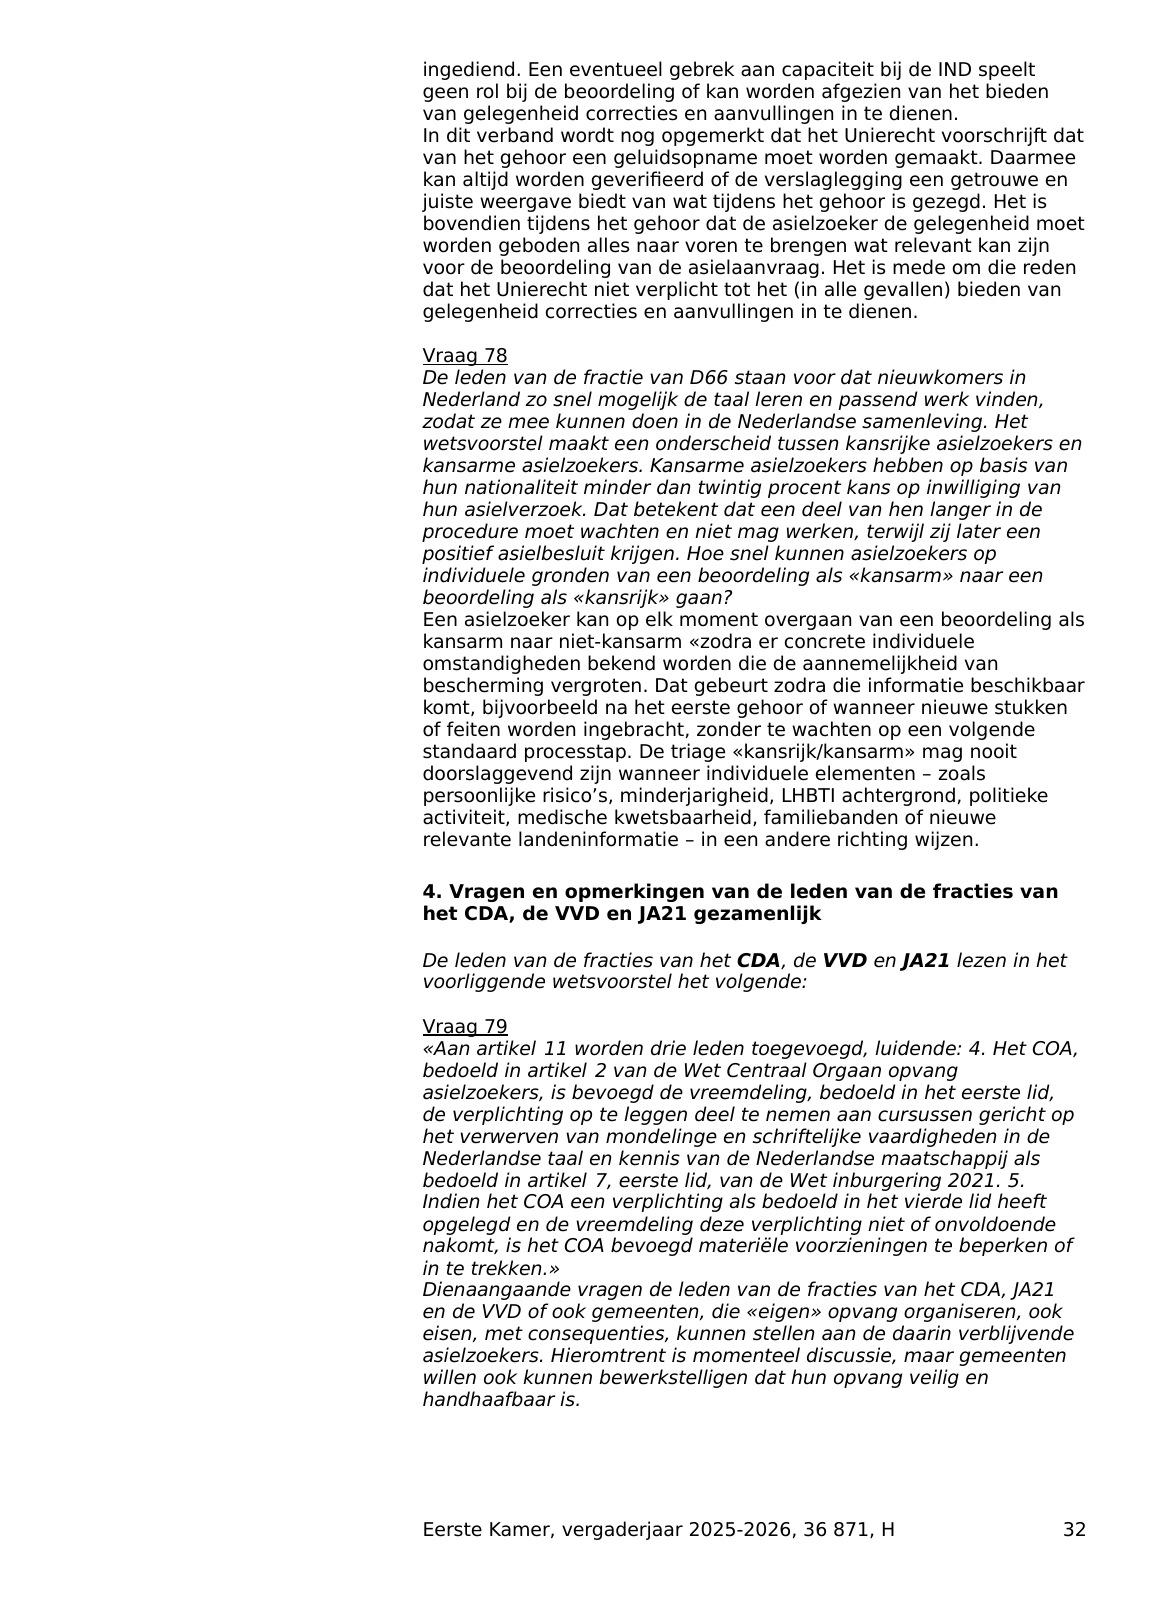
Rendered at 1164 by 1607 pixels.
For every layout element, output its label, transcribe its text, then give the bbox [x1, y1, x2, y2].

subtitle 4. Vragen en opmerkingen van de leden van de fracties van het CDA, de VVD en JA21 gezamenlijk [422, 881, 1087, 924]
text In dit verband wordt nog opgemerkt dat het Unierecht voorschrijft dat van het gehoor een geluidsopname moet worden gemaakt. Daarmee kan altijd worden geverifieerd of de verslaglegging een getrouwe en juiste weergave biedt van wat tijdens het gehoor is gezegd. Het is bovendien tijdens het gehoor dat de asielzoeker de gelegenheid moet worden geboden alles naar voren te brengen wat relevant kan zijn voor de beoordeling van de asielaanvraag. Het is mede om die reden dat het Unierecht niet verplicht tot het (in alle gevallen) bieden van gelegenheid correcties en aanvullingen in te dienen. [422, 125, 1087, 323]
text Een asielzoeker kan op elk moment overgaan van een beoordeling als kansarm naar niet-kansarm «zodra er concrete individuele omstandigheden bekend worden die de aannemelijkheid van bescherming vergroten. Dat gebeurt zodra die informatie beschikbaar komt, bijvoorbeeld na het eerste gehoor of wanneer nieuwe stukken of feiten worden ingebracht, zonder te wachten op een volgende standaard processtap. De triage «kansrijk/kansarm» mag nooit doorslaggevend zijn wanneer individuele elementen – zoals persoonlijke risico’s, minderjarigheid, LHBTI achtergrond, politieke activiteit, medische kwetsbaarheid, familiebanden of nieuwe relevante landeninformatie – in een andere richting wijzen. [422, 609, 1087, 851]
text Dienaangaande vragen de leden van de fracties van het CDA, JA21 en de VVD of ook gemeenten, die «eigen» opvang organiseren, ook eisen, met consequenties, kunnen stellen aan de daarin verblijvende asielzoekers. Hieromtrent is momenteel discussie, maar gemeenten willen ook kunnen bewerkstelligen dat hun opvang veilig en handhaafbaar is. [422, 1279, 1087, 1411]
text «Aan artikel 11 worden drie leden toegevoegd, luidende: 4. Het COA, bedoeld in artikel 2 van de Wet Centraal Orgaan opvang asielzoekers, is bevoegd de vreemdeling, bedoeld in het eerste lid, de verplichting op te leggen deel te nemen aan cursussen gericht op het verwerven van mondelinge en schriftelijke vaardigheden in de Nederlandse taal en kennis van de Nederlandse maatschappij als bedoeld in artikel 7, eerste lid, van de Wet inburgering 2021. 5. Indien het COA een verplichting als bedoeld in het vierde lid heeft opgelegd en de vreemdeling deze verplichting niet of onvoldoende nakomt, is het COA bevoegd materiële voorzieningen te beperken of in te trekken.» [422, 1038, 1087, 1279]
text Vraag 78 [422, 345, 1087, 367]
text De leden van de fracties van het CDA, de VVD en JA21 lezen in het voorliggende wetsvoorstel het volgende: [422, 949, 1087, 993]
text De leden van de fractie van D66 staan voor dat nieuwkomers in Nederland zo snel mogelijk de taal leren en passend werk vinden, zodat ze mee kunnen doen in de Nederlandse samenleving. Het wetsvoorstel maakt een onderscheid tussen kansrijke asielzoekers en kansarme asielzoekers. Kansarme asielzoekers hebben op basis van hun nationaliteit minder dan twintig procent kans op inwilliging van hun asielverzoek. Dat betekent dat een deel van hen langer in de procedure moet wachten en niet mag werken, terwijl zij later een positief asielbesluit krijgen. Hoe snel kunnen asielzoekers op individuele gronden van een beoordeling als «kansarm» naar een beoordeling als «kansrijk» gaan? [422, 367, 1087, 609]
text ingediend. Een eventueel gebrek aan capaciteit bij de IND speelt geen rol bij de beoordeling of kan worden afgezien van het bieden van gelegenheid correcties en aanvullingen in te dienen. [422, 59, 1087, 125]
text Vraag 79 [422, 1016, 1087, 1038]
